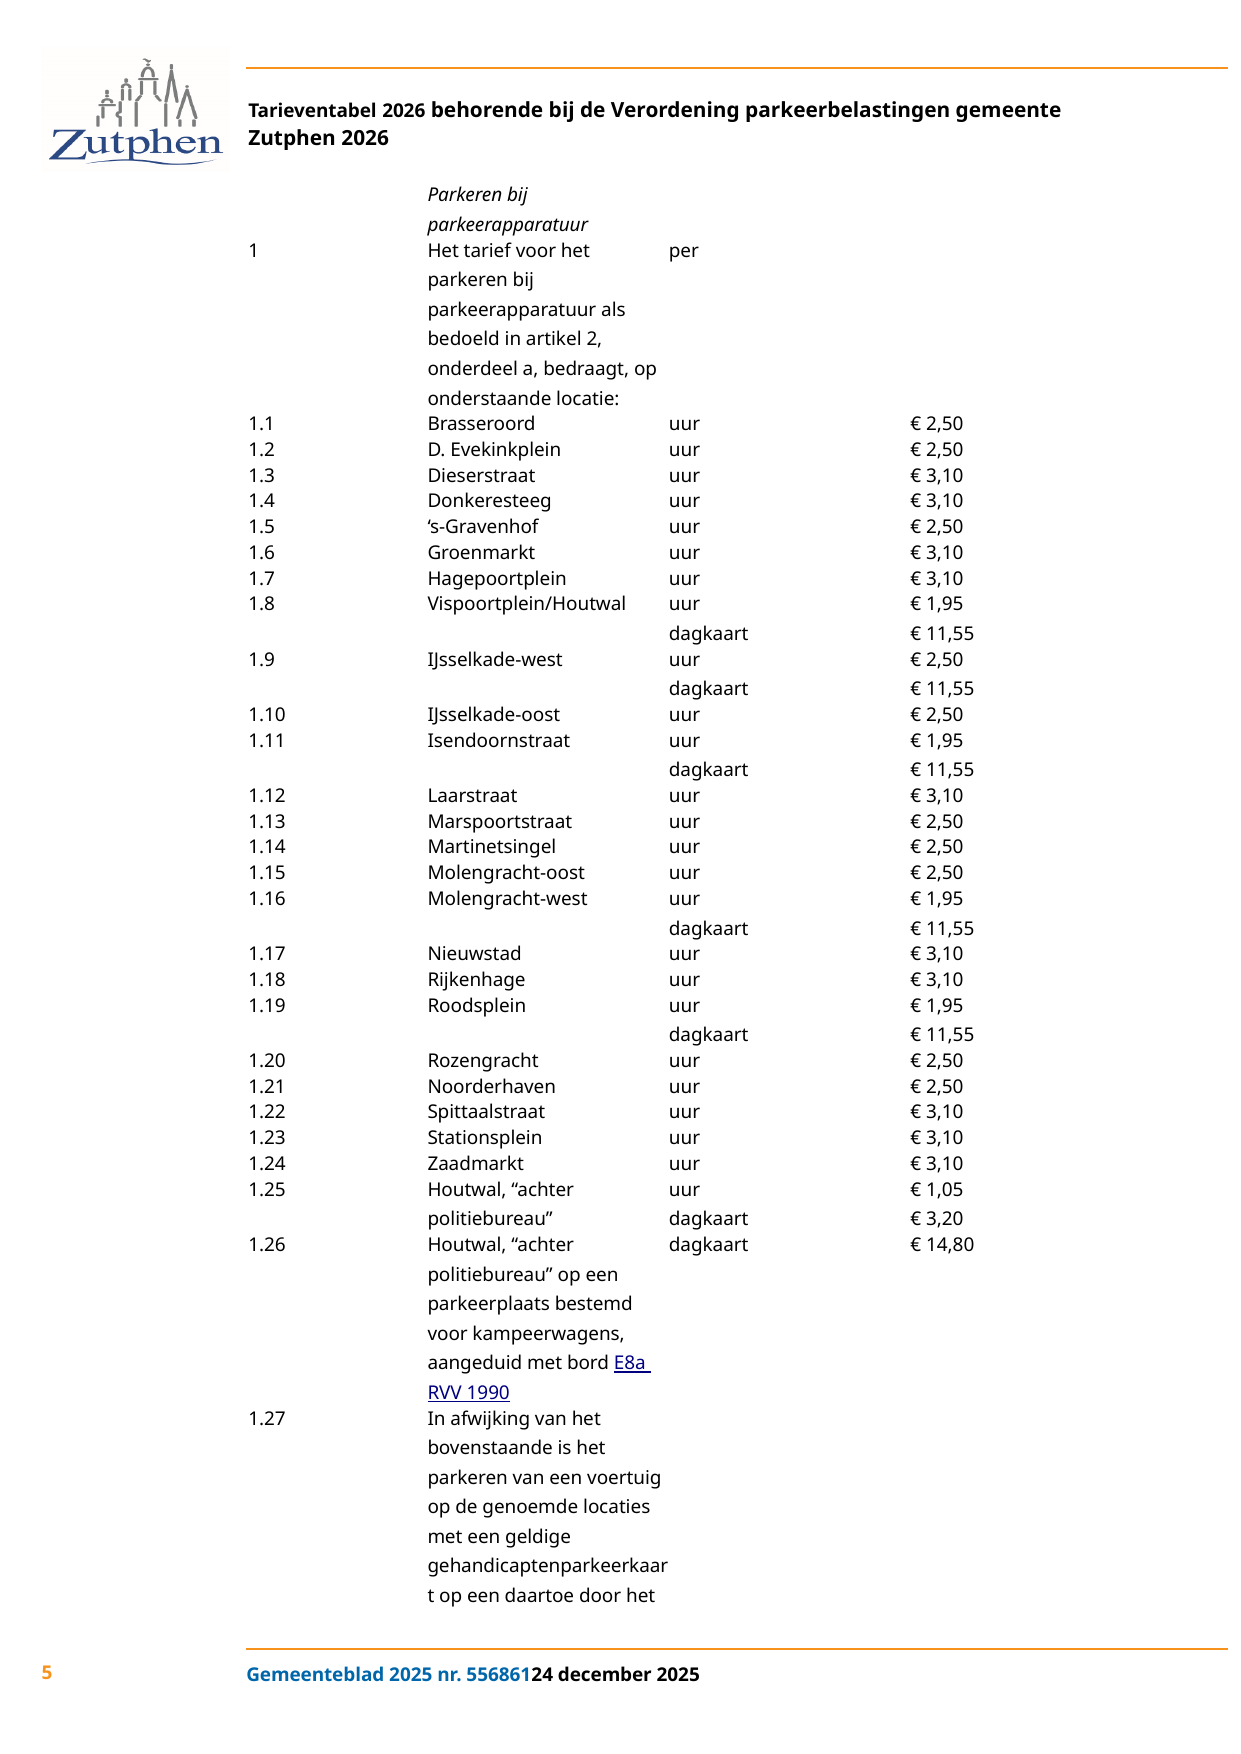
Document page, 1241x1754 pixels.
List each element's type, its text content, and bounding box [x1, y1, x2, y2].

table_cell 1.8 [248, 591, 427, 646]
table_header [248, 181, 427, 237]
table_cell € 3,10 [910, 462, 1152, 488]
table_cell 1.17 [248, 940, 427, 966]
table_cell 1.23 [248, 1124, 427, 1150]
table_cell IJsselkade-oost [427, 701, 669, 727]
table_cell [669, 1405, 910, 1608]
table_cell uur [669, 565, 910, 591]
table_cell 1.4 [248, 488, 427, 513]
table_cell € 3,10 [910, 782, 1152, 808]
table_cell Hagepoortplein [427, 565, 669, 591]
table_cell € 3,10 [910, 966, 1152, 992]
table_cell 1.25 [248, 1176, 427, 1231]
table_header [669, 181, 910, 237]
table_cell € 2,50 [910, 1073, 1152, 1099]
table_cell 1.24 [248, 1150, 427, 1176]
table_cell € 1,05 € 3,20 [910, 1176, 1152, 1231]
picture [41, 47, 231, 172]
table_cell Nieuwstad [427, 940, 669, 966]
table_cell € 2,50 [910, 834, 1152, 859]
table_cell 1.13 [248, 808, 427, 834]
table_cell 1.19 [248, 992, 427, 1047]
text Tarieventabel 2026 behorende bij de Verordening parkeerbelastingen gemeente Zutphen 2026 [248, 95, 1152, 152]
table_cell Roodsplein [427, 992, 669, 1047]
table_cell € 1,95 € 11,55 [910, 992, 1152, 1047]
table_cell Groenmarkt [427, 539, 669, 565]
table_cell uur [669, 410, 910, 436]
table_cell 1.5 [248, 513, 427, 539]
table_cell € 3,10 [910, 1124, 1152, 1150]
table_cell € 14,80 [910, 1231, 1152, 1405]
table_cell € 3,10 [910, 1099, 1152, 1124]
table_cell 1.21 [248, 1073, 427, 1099]
table_cell Marspoortstraat [427, 808, 669, 834]
table_cell Molengracht-oost [427, 859, 669, 885]
table_cell [910, 237, 1152, 410]
table_cell 1.15 [248, 859, 427, 885]
table_cell uur [669, 834, 910, 859]
table_cell Laarstraat [427, 782, 669, 808]
table_cell 1.18 [248, 966, 427, 992]
table_cell € 2,50 [910, 410, 1152, 436]
table_cell € 2,50 [910, 808, 1152, 834]
table_cell 1.2 [248, 436, 427, 462]
table_cell uur [669, 1047, 910, 1073]
table_cell € 2,50 [910, 513, 1152, 539]
table_cell € 3,10 [910, 940, 1152, 966]
table_cell uur [669, 1073, 910, 1099]
table_cell uur dagkaart [669, 591, 910, 646]
table_cell dagkaart [669, 1231, 910, 1405]
table_cell Molengracht-west [427, 885, 669, 940]
table_cell 1.10 [248, 701, 427, 727]
table_cell uur [669, 940, 910, 966]
table_cell uur [669, 1124, 910, 1150]
table_cell Noorderhaven [427, 1073, 669, 1099]
table_cell uur [669, 462, 910, 488]
table_cell Het tarief voor het parkeren bij parkeerapparatuur als bedoeld in artikel 2, onderdeel a, bedraagt, op onderstaande locatie: [427, 237, 669, 410]
table_cell 1.3 [248, 462, 427, 488]
table_cell per [669, 237, 910, 410]
table_cell Martinetsingel [427, 834, 669, 859]
table_cell 1.9 [248, 646, 427, 701]
table_cell Donkeresteeg [427, 488, 669, 513]
table_cell Brasseroord [427, 410, 669, 436]
table_cell € 1,95 € 11,55 [910, 727, 1152, 782]
table_cell € 3,10 [910, 488, 1152, 513]
table_cell € 3,10 [910, 1150, 1152, 1176]
table_cell 1.7 [248, 565, 427, 591]
table_header Parkeren bij parkeerapparatuur [427, 181, 669, 237]
table_cell uur [669, 488, 910, 513]
table_cell 1.20 [248, 1047, 427, 1073]
table_cell € 2,50 [910, 1047, 1152, 1073]
table_cell uur [669, 701, 910, 727]
table_cell uur [669, 782, 910, 808]
table_cell uur dagkaart [669, 1176, 910, 1231]
table_cell 1.6 [248, 539, 427, 565]
table_cell Vispoortplein/Houtwal [427, 591, 669, 646]
table_cell 1.14 [248, 834, 427, 859]
table_cell uur [669, 808, 910, 834]
table_cell uur [669, 966, 910, 992]
table_cell 1 [248, 237, 427, 410]
table_cell uur [669, 436, 910, 462]
table_cell € 3,10 [910, 565, 1152, 591]
table_cell uur dagkaart [669, 727, 910, 782]
table_cell € 1,95 € 11,55 [910, 885, 1152, 940]
table_cell € 2,50 [910, 859, 1152, 885]
table_cell uur [669, 539, 910, 565]
table_cell uur dagkaart [669, 885, 910, 940]
table_cell uur [669, 859, 910, 885]
table_cell Houtwal, “achter politiebureau” [427, 1176, 669, 1231]
table_cell Isendoornstraat [427, 727, 669, 782]
table_cell 1.16 [248, 885, 427, 940]
table_cell 1.27 [248, 1405, 427, 1608]
table_cell 1.1 [248, 410, 427, 436]
table_cell Dieserstraat [427, 462, 669, 488]
table_cell € 3,10 [910, 539, 1152, 565]
table_cell Houtwal, “achter politiebureau” op een parkeerplaats bestemd voor kampeerwagens, aangeduid met bord E8a RVV 1990 [427, 1231, 669, 1405]
table_cell Rozengracht [427, 1047, 669, 1073]
table_cell € 2,50 [910, 436, 1152, 462]
table_header [910, 181, 1152, 237]
table_cell uur dagkaart [669, 992, 910, 1047]
table_cell Zaadmarkt [427, 1150, 669, 1176]
table_cell € 2,50 € 11,55 [910, 646, 1152, 701]
table_cell uur [669, 1150, 910, 1176]
table_cell Rijkenhage [427, 966, 669, 992]
table_cell uur [669, 1099, 910, 1124]
table_cell IJsselkade-west [427, 646, 669, 701]
table_cell 1.12 [248, 782, 427, 808]
table_cell 1.11 [248, 727, 427, 782]
table_cell D. Evekinkplein [427, 436, 669, 462]
table_cell 1.22 [248, 1099, 427, 1124]
table_cell [910, 1405, 1152, 1608]
table_cell € 1,95 € 11,55 [910, 591, 1152, 646]
table_cell € 2,50 [910, 701, 1152, 727]
table_cell In afwijking van het bovenstaande is het parkeren van een voertuig op de genoemde locaties met een geldige gehandicaptenparkeerkaart op een daartoe door het [427, 1405, 669, 1608]
table_cell uur dagkaart [669, 646, 910, 701]
table_cell ‘s-Gravenhof [427, 513, 669, 539]
table_cell Spittaalstraat [427, 1099, 669, 1124]
table_cell 1.26 [248, 1231, 427, 1405]
table_cell uur [669, 513, 910, 539]
table_cell Stationsplein [427, 1124, 669, 1150]
